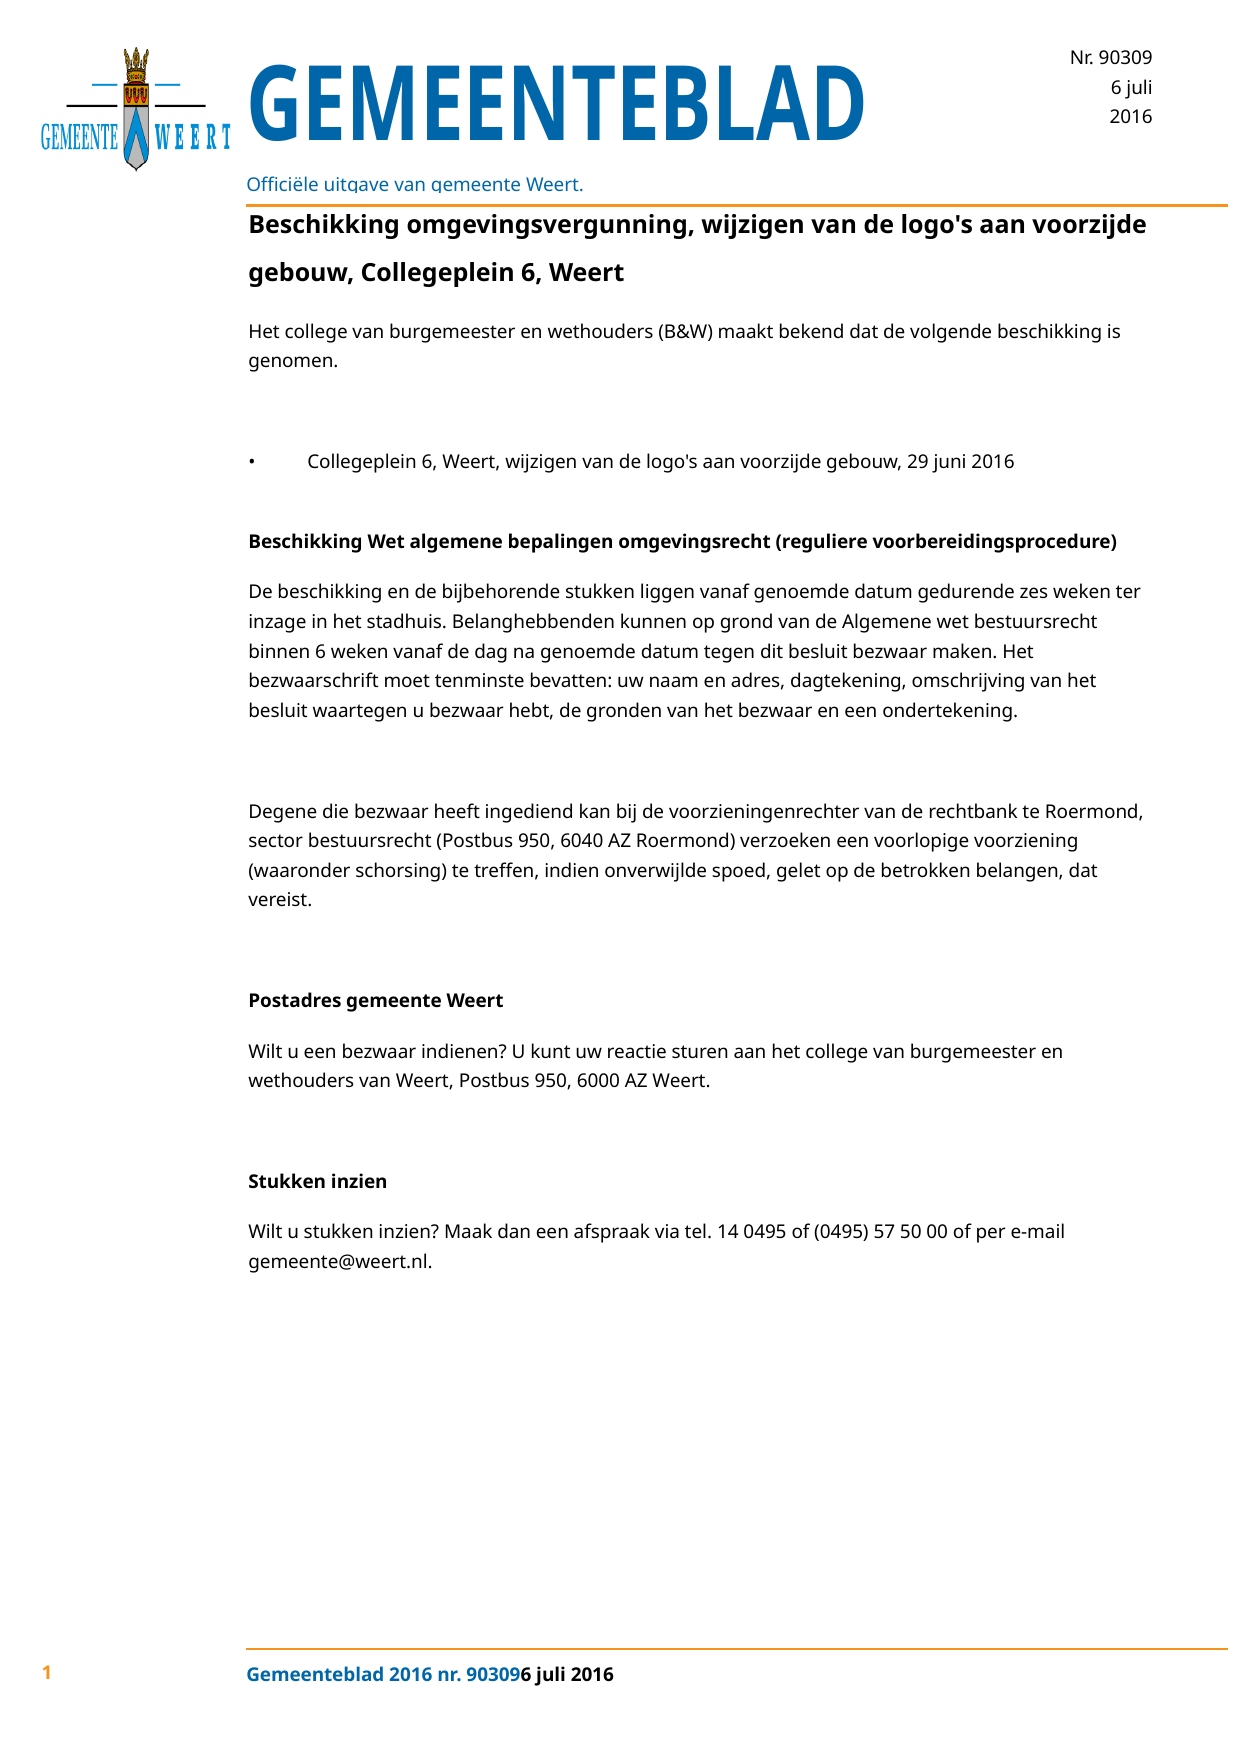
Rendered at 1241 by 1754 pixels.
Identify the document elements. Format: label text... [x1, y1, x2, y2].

text Wilt u een bezwaar indienen? U kunt uw reactie sturen aan het college van burgemeester en wethouders van Weert, Postbus 950, 6000 AZ Weert. [248, 1038, 1152, 1093]
text De beschikking en de bijbehorende stukken liggen vanaf genoemde datum gedurende zes weken ter inzage in het stadhuis. Belanghebbenden kunnen op grond van de Algemene wet bestuursrecht binnen 6 weken vanaf de dag na genoemde datum tegen dit besluit bezwaar maken. Het bezwaarschrift moet tenminste bevatten: uw naam en adres, dagtekening, omschrijving van het besluit waartegen u bezwaar hebt, de gronden van het bezwaar en een ondertekening. [248, 579, 1152, 723]
text Degene die bezwaar heeft ingediend kan bij de voorzieningenrechter van de rechtbank te Roermond, sector bestuursrecht (Postbus 950, 6040 AZ Roermond) verzoeken een voorlopige voorziening (waaronder schorsing) te treffen, indien onverwijlde spoed, gelet op de betrokken belangen, dat vereist. [248, 798, 1152, 912]
text Beschikking Wet algemene bepalingen omgevingsrecht (reguliere voorbereidingsprocedure) [248, 528, 1152, 554]
list Collegeplein 6, Weert, wijzigen van de logo's aan voorzijde gebouw, 29 juni 2016 [248, 448, 1152, 474]
text Wilt u stukken inzien? Maak dan een afspraak via tel. 14 0495 of (0495) 57 50 00 of per e-mail gemeente@weert.nl. [248, 1219, 1152, 1274]
text Beschikking omgevingsvergunning, wijzigen van de logo's aan voorzijde gebouw, Collegeplein 6, Weert [248, 207, 1152, 288]
text Het college van burgemeester en wethouders (B&W) maakt bekend dat de volgende beschikking is genomen. [248, 318, 1152, 373]
text Stukken inzien [248, 1168, 1152, 1194]
picture [41, 47, 231, 172]
text Postadres gemeente Weert [248, 987, 1152, 1013]
